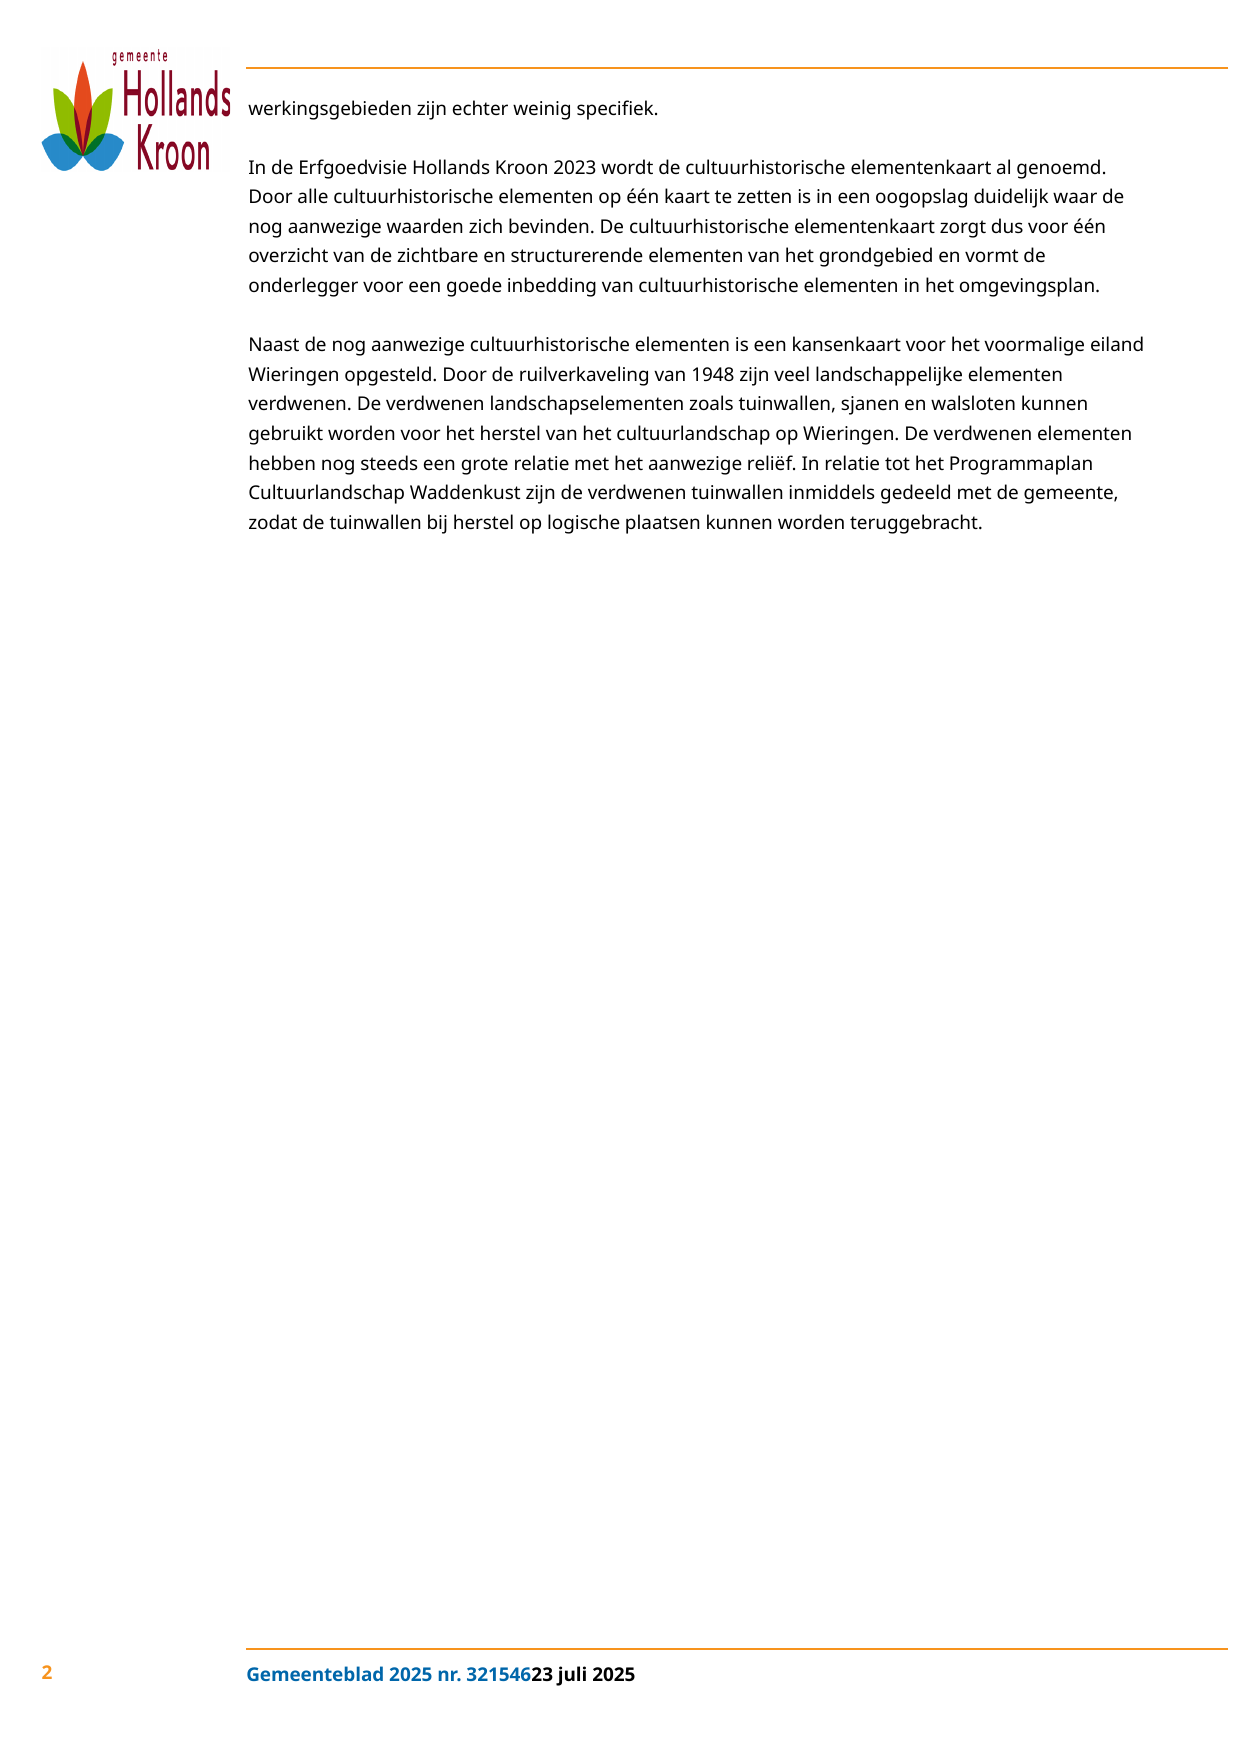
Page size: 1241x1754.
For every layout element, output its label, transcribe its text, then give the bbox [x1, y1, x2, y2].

text In de Erfgoedvisie Hollands Kroon 2023 wordt de cultuurhistorische elementenkaart al genoemd. Door alle cultuurhistorische elementen op één kaart te zetten is in een oogopslag duidelijk waar de nog aanwezige waarden zich bevinden. De cultuurhistorische elementenkaart zorgt dus voor één overzicht van de zichtbare en structurerende elementen van het grondgebied en vormt de onderlegger voor een goede inbedding van cultuurhistorische elementen in het omgevingsplan. [248, 154, 1152, 298]
text werkingsgebieden zijn echter weinig specifiek. [248, 95, 1152, 121]
text Naast de nog aanwezige cultuurhistorische elementen is een kansenkaart voor het voormalige eiland Wieringen opgesteld. Door de ruilverkaveling van 1948 zijn veel landschappelijke elementen verdwenen. De verdwenen landschapselementen zoals tuinwallen, sjanen en walsloten kunnen gebruikt worden voor het herstel van het cultuurlandschap op Wieringen. De verdwenen elementen hebben nog steeds een grote relatie met het aanwezige reliëf. In relatie tot het Programmaplan Cultuurlandschap Waddenkust zijn de verdwenen tuinwallen inmiddels gedeeld met de gemeente, zodat de tuinwallen bij herstel op logische plaatsen kunnen worden teruggebracht. [248, 331, 1152, 535]
picture [41, 47, 231, 172]
